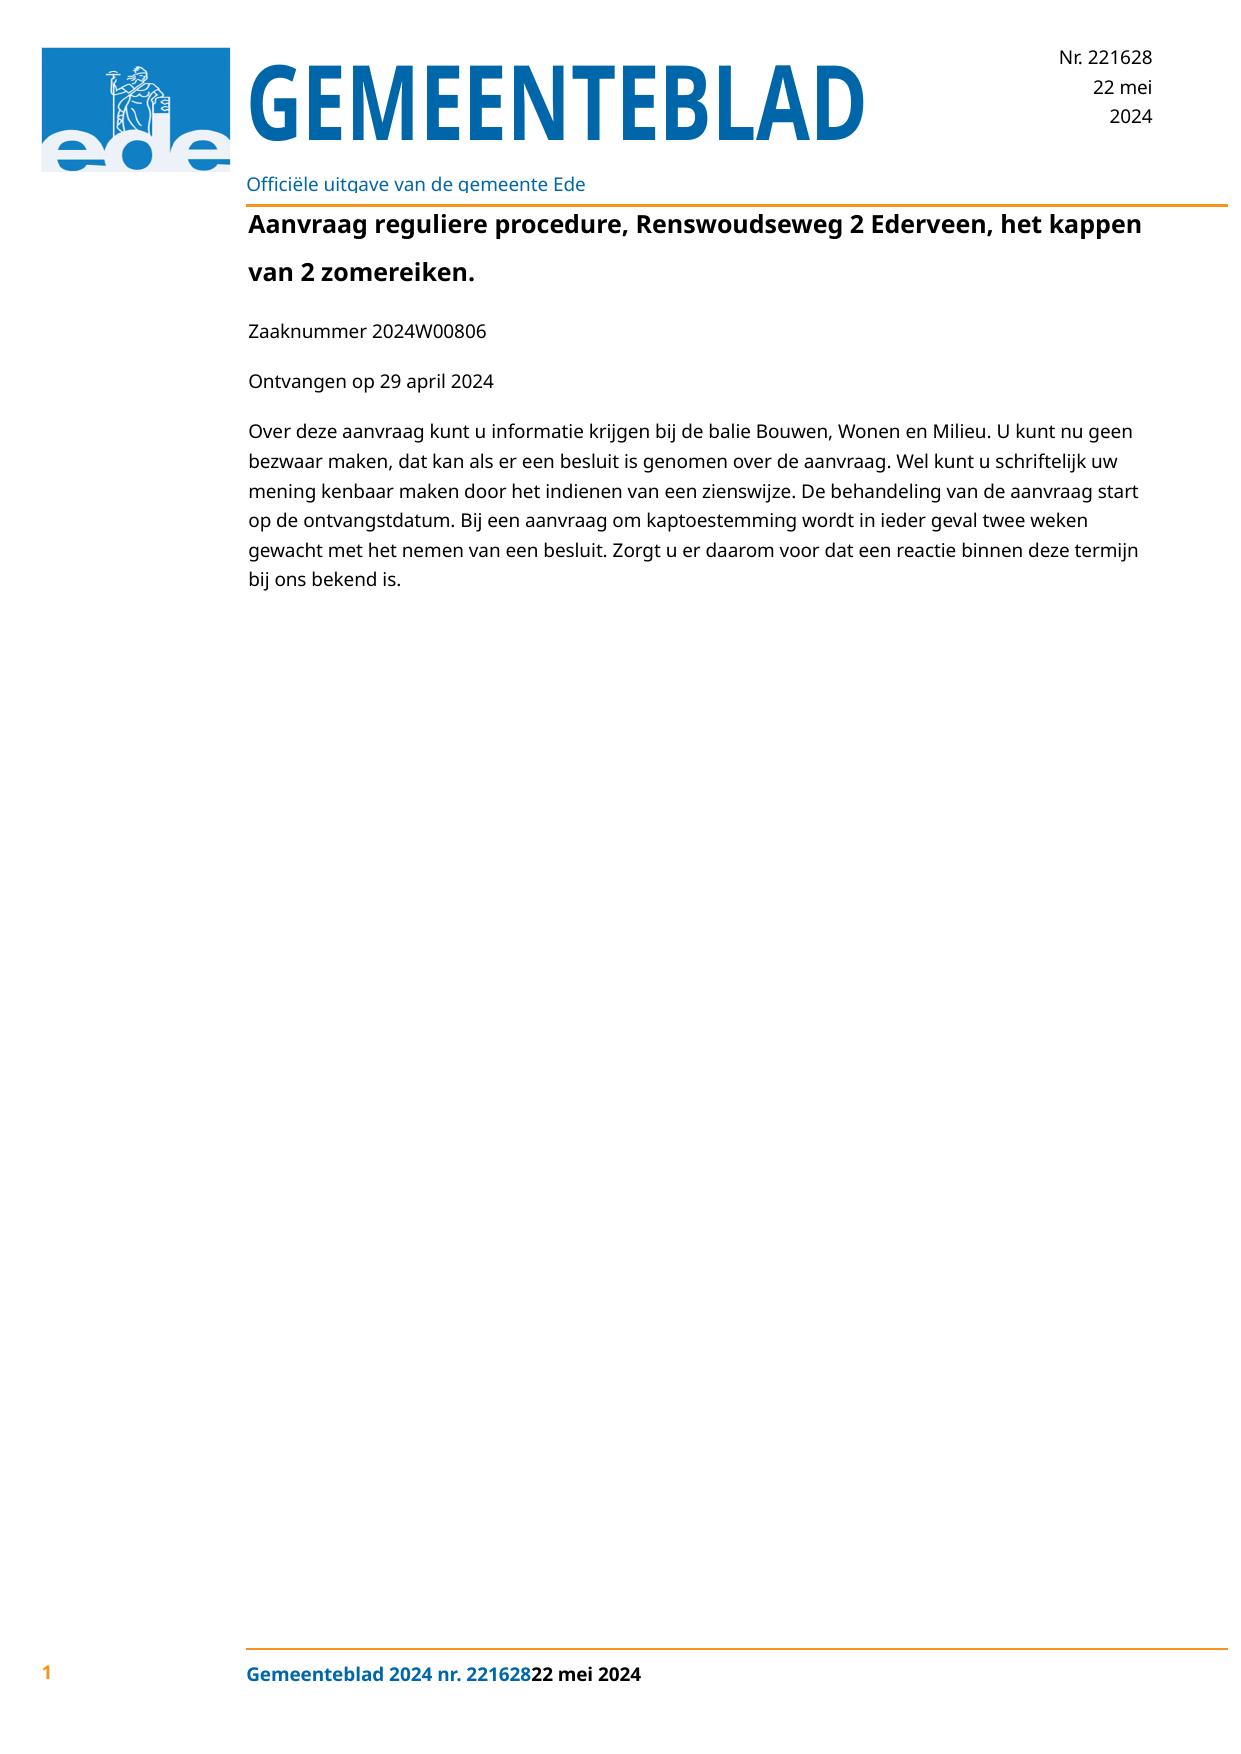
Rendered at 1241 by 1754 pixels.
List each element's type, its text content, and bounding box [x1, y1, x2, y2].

picture [41, 47, 231, 172]
text Ontvangen op 29 april 2024 [248, 368, 1152, 394]
text Zaaknummer 2024W00806 [248, 318, 1152, 344]
text Aanvraag reguliere procedure, Renswoudseweg 2 Ederveen, het kappen van 2 zomereiken. [248, 207, 1152, 288]
text Over deze aanvraag kunt u informatie krijgen bij de balie Bouwen, Wonen en Milieu. U kunt nu geen bezwaar maken, dat kan als er een besluit is genomen over de aanvraag. Wel kunt u schriftelijk uw mening kenbaar maken door het indienen van een zienswijze. De behandeling van de aanvraag start op de ontvangstdatum. Bij een aanvraag om kaptoestemming wordt in ieder geval twee weken gewacht met het nemen van een besluit. Zorgt u er daarom voor dat een reactie binnen deze termijn bij ons bekend is. [248, 419, 1152, 592]
